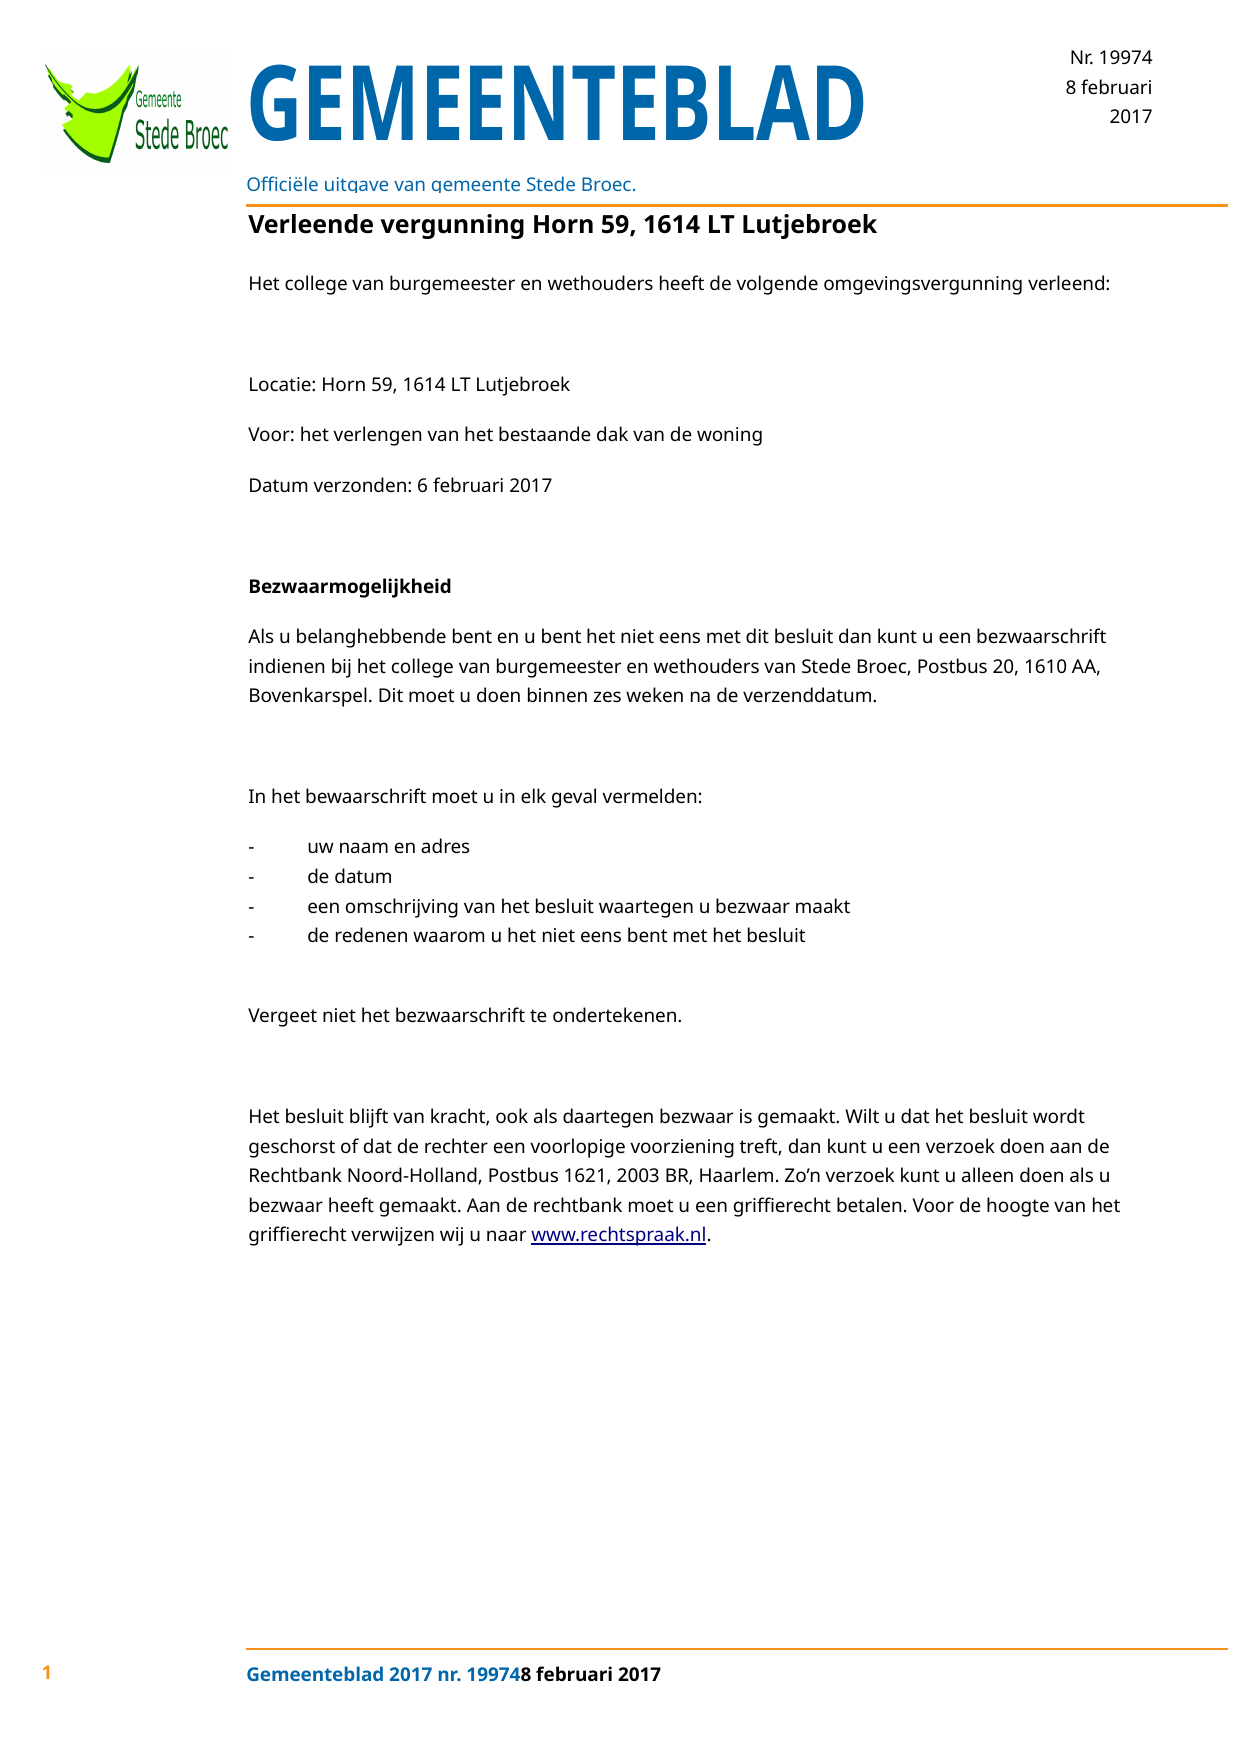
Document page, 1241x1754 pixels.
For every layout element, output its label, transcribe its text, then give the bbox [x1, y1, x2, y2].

text Verleende vergunning Horn 59, 1614 LT Lutjebroek [248, 207, 1152, 241]
text In het bewaarschrift moet u in elk geval vermelden: [248, 783, 1152, 809]
list de redenen waarom u het niet eens bent met het besluit [248, 922, 1152, 948]
list uw naam en adres [248, 834, 1152, 859]
list de datum [248, 863, 1152, 889]
text Het college van burgemeester en wethouders heeft de volgende omgevingsvergunning verleend: [248, 270, 1152, 296]
text Als u belanghebbende bent en u bent het niet eens met dit besluit dan kunt u een bezwaarschrift indienen bij het college van burgemeester en wethouders van Stede Broec, Postbus 20, 1610 AA, Bovenkarspel. Dit moet u doen binnen zes weken na de verzenddatum. [248, 623, 1152, 708]
picture [41, 47, 231, 172]
list een omschrijving van het besluit waartegen u bezwaar maakt [248, 893, 1152, 918]
text Vergeet niet het bezwaarschrift te ondertekenen. [248, 1002, 1152, 1028]
text Voor: het verlengen van het bestaande dak van de woning [248, 422, 1152, 447]
text Locatie: Horn 59, 1614 LT Lutjebroek [248, 371, 1152, 397]
text Het besluit blijft van kracht, ook als daartegen bezwaar is gemaakt. Wilt u dat het besluit wordt geschorst of dat de rechter een voorlopige voorziening treft, dan kunt u een verzoek doen aan de Rechtbank Noord-Holland, Postbus 1621, 2003 BR, Haarlem. Zo’n verzoek kunt u alleen doen als u bezwaar heeft gemaakt. Aan de rechtbank moet u een griffierecht betalen. Voor de hoogte van het griffierecht verwijzen wij u naar www.rechtspraak.nl. [248, 1103, 1152, 1247]
text Datum verzonden: 6 februari 2017 [248, 472, 1152, 498]
text Bezwaarmogelijkheid [248, 573, 1152, 598]
